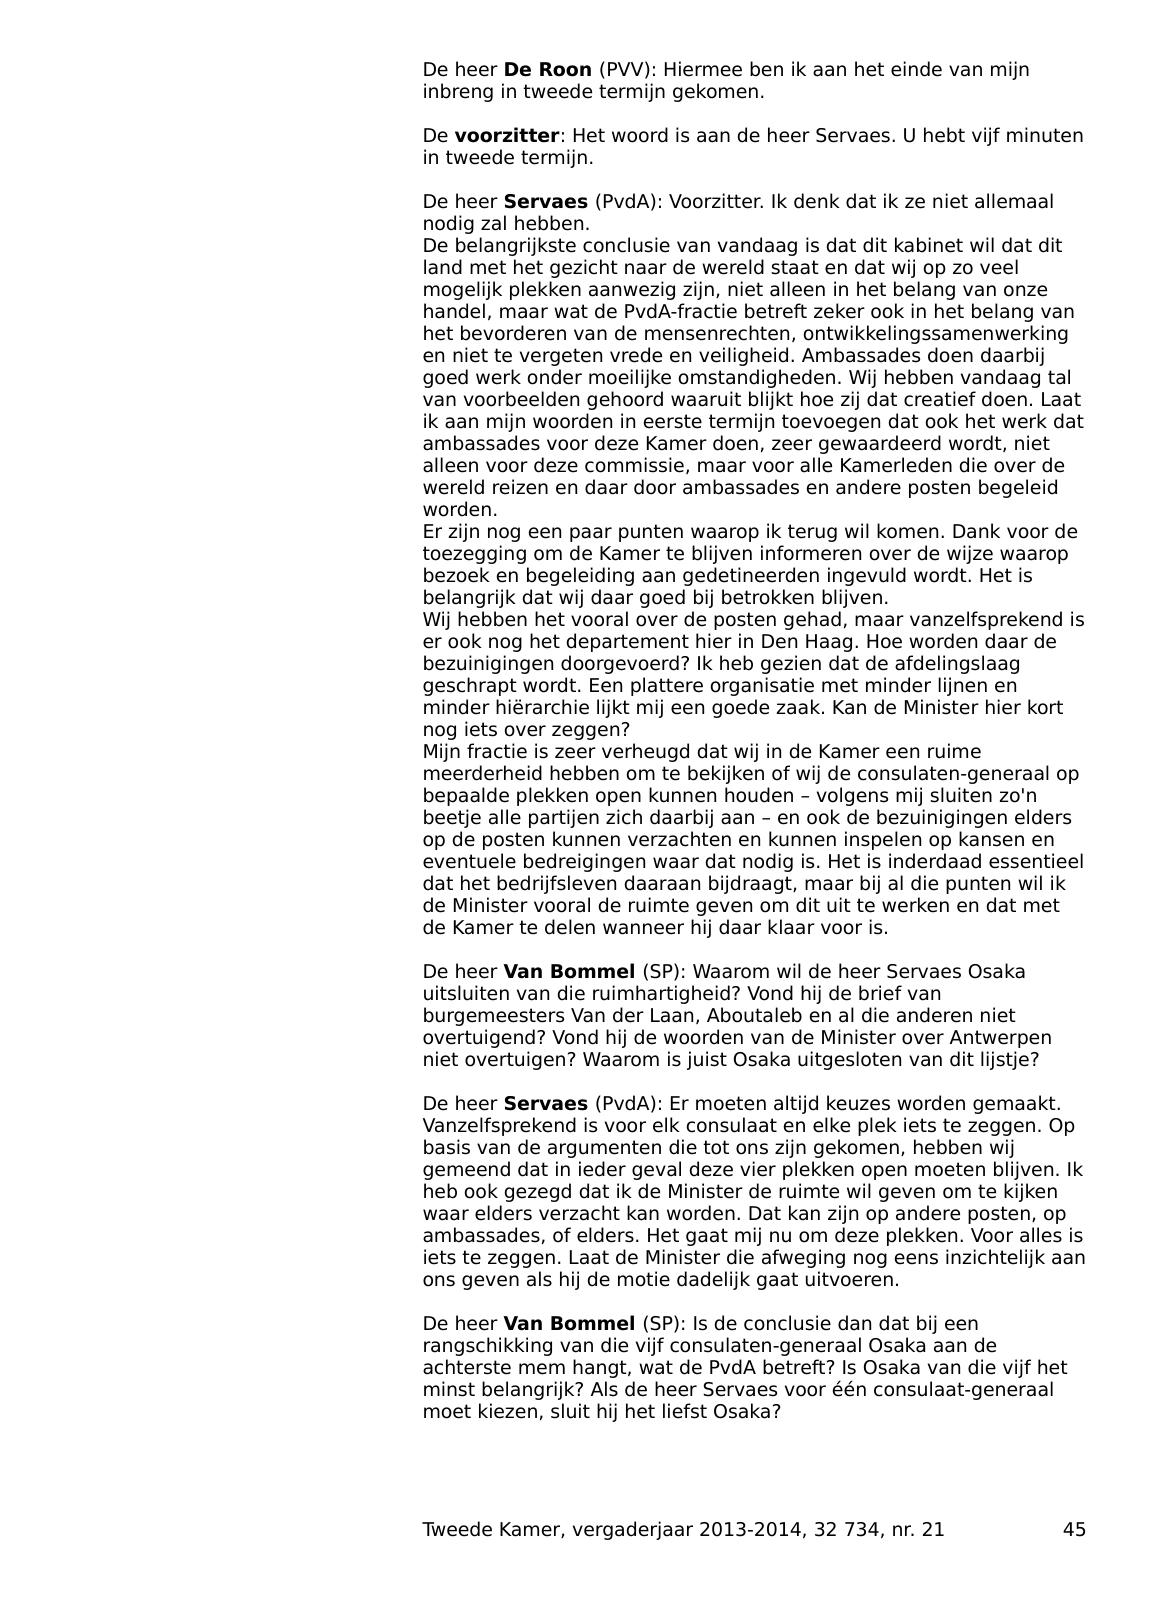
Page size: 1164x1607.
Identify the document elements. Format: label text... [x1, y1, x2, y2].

text De belangrijkste conclusie van vandaag is dat dit kabinet wil dat dit land met het gezicht naar de wereld staat en dat wij op zo veel mogelijk plekken aanwezig zijn, niet alleen in het belang van onze handel, maar wat de PvdA-fractie betreft zeker ook in het belang van het bevorderen van de mensenrechten, ontwikkelingssamenwerking en niet te vergeten vrede en veiligheid. Ambassades doen daarbij goed werk onder moeilijke omstandigheden. Wij hebben vandaag tal van voorbeelden gehoord waaruit blijkt hoe zij dat creatief doen. Laat ik aan mijn woorden in eerste termijn toevoegen dat ook het werk dat ambassades voor deze Kamer doen, zeer gewaardeerd wordt, niet alleen voor deze commissie, maar voor alle Kamerleden die over de wereld reizen en daar door ambassades en andere posten begeleid worden. [422, 235, 1087, 521]
text De heer Servaes (PvdA): Voorzitter. Ik denk dat ik ze niet allemaal nodig zal hebben. [422, 191, 1087, 235]
text De heer Van Bommel (SP): Is de conclusie dan dat bij een rangschikking van die vijf consulaten-generaal Osaka aan de achterste mem hangt, wat de PvdA betreft? Is Osaka van die vijf het minst belangrijk? Als de heer Servaes voor één consulaat-generaal moet kiezen, sluit hij het liefst Osaka? [422, 1313, 1087, 1423]
text Mijn fractie is zeer verheugd dat wij in de Kamer een ruime meerderheid hebben om te bekijken of wij de consulaten-generaal op bepaalde plekken open kunnen houden – volgens mij sluiten zo'n beetje alle partijen zich daarbij aan – en ook de bezuinigingen elders op de posten kunnen verzachten en kunnen inspelen op kansen en eventuele bedreigingen waar dat nodig is. Het is inderdaad essentieel dat het bedrijfsleven daaraan bijdraagt, maar bij al die punten wil ik de Minister vooral de ruimte geven om dit uit te werken en dat met de Kamer te delen wanneer hij daar klaar voor is. [422, 741, 1087, 939]
text Wij hebben het vooral over de posten gehad, maar vanzelfsprekend is er ook nog het departement hier in Den Haag. Hoe worden daar de bezuinigingen doorgevoerd? Ik heb gezien dat de afdelingslaag geschrapt wordt. Een plattere organisatie met minder lijnen en minder hiërarchie lijkt mij een goede zaak. Kan de Minister hier kort nog iets over zeggen? [422, 609, 1087, 741]
text De voorzitter: Het woord is aan de heer Servaes. U hebt vijf minuten in tweede termijn. [422, 125, 1087, 169]
text De heer De Roon (PVV): Hiermee ben ik aan het einde van mijn inbreng in tweede termijn gekomen. [422, 59, 1087, 103]
text Er zijn nog een paar punten waarop ik terug wil komen. Dank voor de toezegging om de Kamer te blijven informeren over de wijze waarop bezoek en begeleiding aan gedetineerden ingevuld wordt. Het is belangrijk dat wij daar goed bij betrokken blijven. [422, 521, 1087, 609]
text De heer Servaes (PvdA): Er moeten altijd keuzes worden gemaakt. Vanzelfsprekend is voor elk consulaat en elke plek iets te zeggen. Op basis van de argumenten die tot ons zijn gekomen, hebben wij gemeend dat in ieder geval deze vier plekken open moeten blijven. Ik heb ook gezegd dat ik de Minister de ruimte wil geven om te kijken waar elders verzacht kan worden. Dat kan zijn op andere posten, op ambassades, of elders. Het gaat mij nu om deze plekken. Voor alles is iets te zeggen. Laat de Minister die afweging nog eens inzichtelijk aan ons geven als hij de motie dadelijk gaat uitvoeren. [422, 1093, 1087, 1291]
text De heer Van Bommel (SP): Waarom wil de heer Servaes Osaka uitsluiten van die ruimhartigheid? Vond hij de brief van burgemeesters Van der Laan, Aboutaleb en al die anderen niet overtuigend? Vond hij de woorden van de Minister over Antwerpen niet overtuigen? Waarom is juist Osaka uitgesloten van dit lijstje? [422, 961, 1087, 1071]
